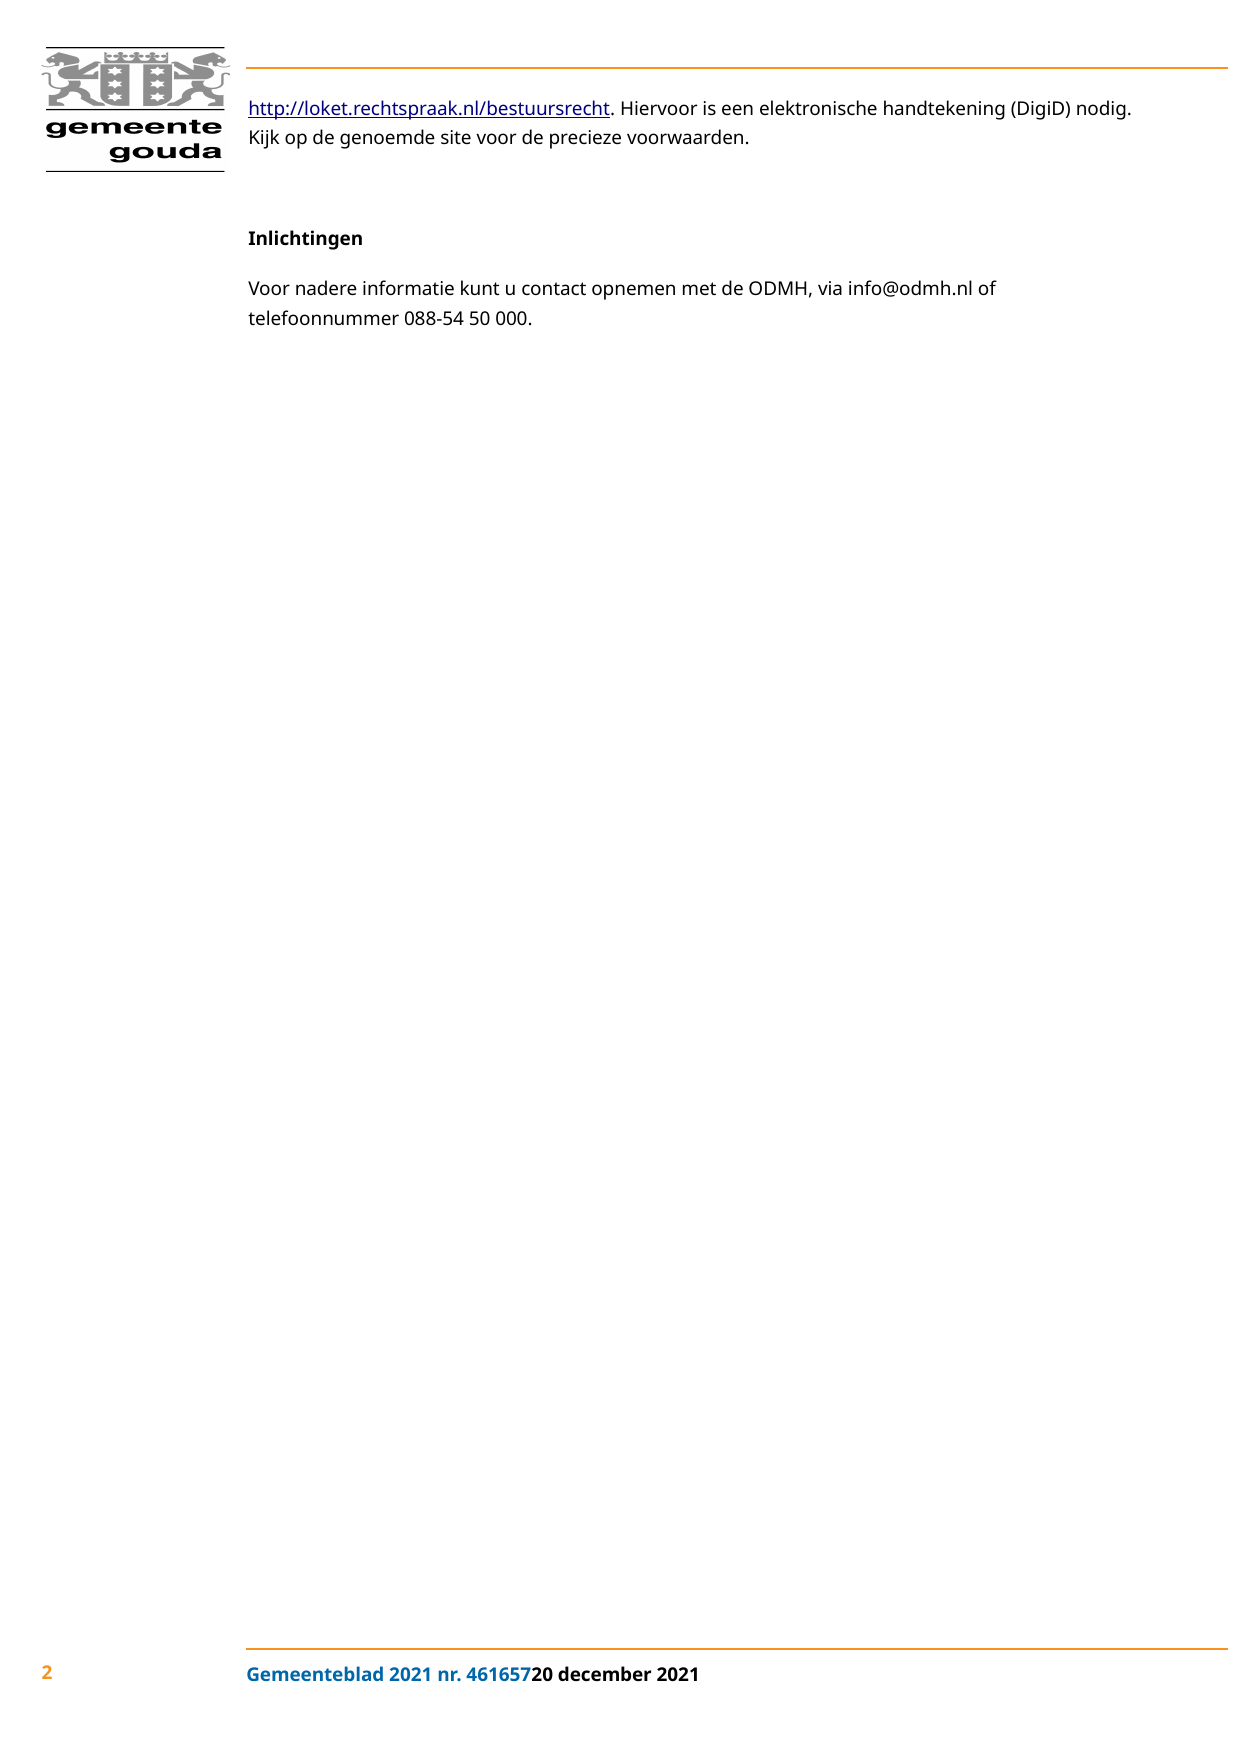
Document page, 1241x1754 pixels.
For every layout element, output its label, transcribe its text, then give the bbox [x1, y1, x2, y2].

picture [41, 47, 231, 172]
text http://loket.rechtspraak.nl/bestuursrecht. Hiervoor is een elektronische handtekening (DigiD) nodig. Kijk op de genoemde site voor de precieze voorwaarden. [248, 95, 1152, 150]
text Voor nadere informatie kunt u contact opnemen met de ODMH, via info@odmh.nl of telefoonnummer 088-54 50 000. [248, 276, 1152, 331]
text Inlichtingen [248, 225, 1152, 251]
